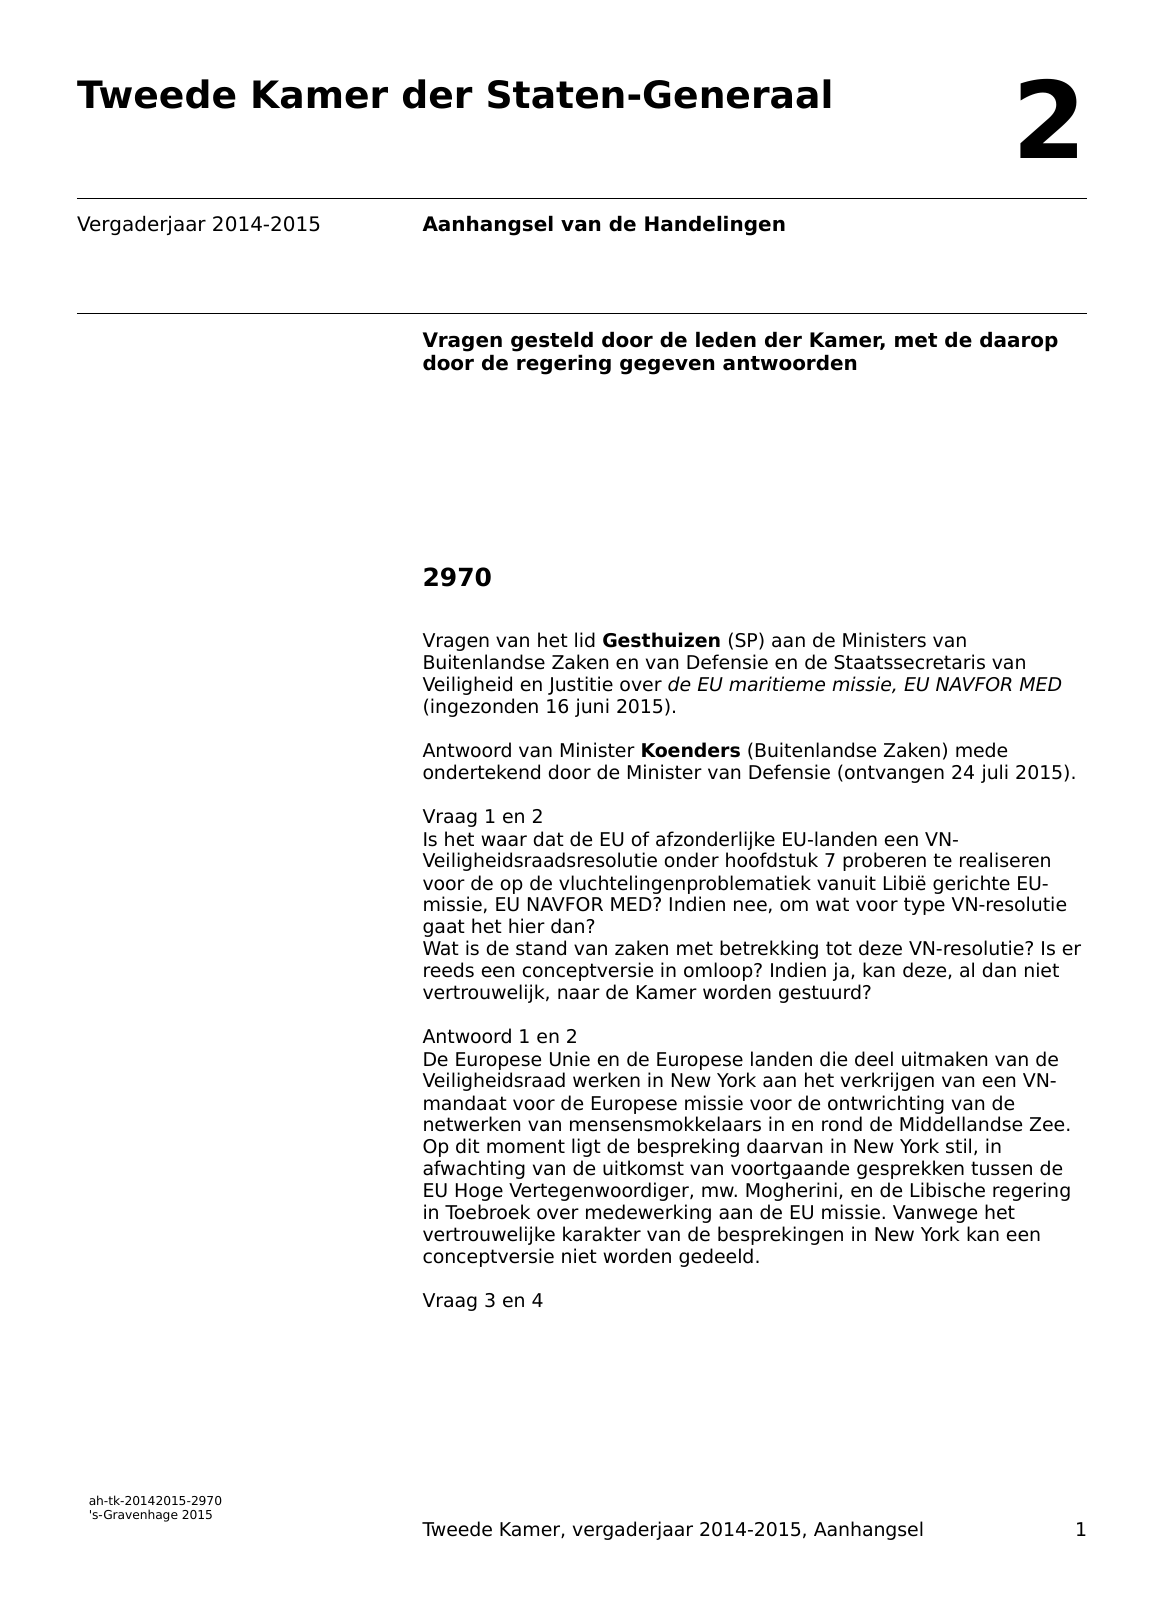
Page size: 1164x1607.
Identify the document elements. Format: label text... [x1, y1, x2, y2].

text ah-tk-20142015-2970 [88, 1494, 323, 1508]
text 's-Gravenhage 2015 [88, 1508, 323, 1522]
text De Europese Unie en de Europese landen die deel uitmaken van de Veiligheidsraad werken in New York aan het verkrijgen van een VN-mandaat voor de Europese missie voor de ontwrichting van de netwerken van mensensmokkelaars in en rond de Middellandse Zee. Op dit moment ligt de bespreking daarvan in New York stil, in afwachting van de uitkomst van voortgaande gesprekken tussen de EU Hoge Vertegenwoordiger, mw. Mogherini, en de Libische regering in Toebroek over medewerking aan de EU missie. Vanwege het vertrouwelijke karakter van de besprekingen in New York kan een conceptversie niet worden gedeeld. [422, 1048, 1087, 1268]
text Is het waar dat de EU of afzonderlijke EU-landen een VN-Veiligheidsraadsresolutie onder hoofdstuk 7 proberen te realiseren voor de op de vluchtelingenproblematiek vanuit Libië gerichte EU-missie, EU NAVFOR MED? Indien nee, om wat voor type VN-resolutie gaat het hier dan? [422, 828, 1087, 938]
table_cell Aanhangsel van de Handelingen [422, 199, 1087, 313]
table_header 2 [886, 59, 1087, 198]
text Wat is de stand van zaken met betrekking tot deze VN-resolutie? Is er reeds een conceptversie in omloop? Indien ja, kan deze, al dan niet vertrouwelijk, naar de Kamer worden gestuurd? [422, 938, 1087, 1004]
text Vraag 3 en 4 [422, 1290, 1087, 1312]
text Antwoord van Minister Koenders (Buitenlandse Zaken) mede ondertekend door de Minister van Defensie (ontvangen 24 juli 2015). [422, 740, 1087, 784]
table_cell Vragen gesteld door de leden der Kamer, met de daarop door de regering gegeven antwoorden [422, 314, 1087, 375]
text 2970 [422, 563, 1087, 592]
text Vraag 1 en 2 [422, 806, 1087, 828]
text Antwoord 1 en 2 [422, 1026, 1087, 1048]
table_cell Vergaderjaar 2014-2015 [77, 199, 422, 313]
text Vragen van het lid Gesthuizen (SP) aan de Ministers van Buitenlandse Zaken en van Defensie en de Staatssecretaris van Veiligheid en Justitie over de EU maritieme missie, EU NAVFOR MED (ingezonden 16 juni 2015). [422, 630, 1087, 718]
table_header Tweede Kamer der Staten-Generaal [77, 59, 886, 198]
table_cell [77, 314, 422, 375]
